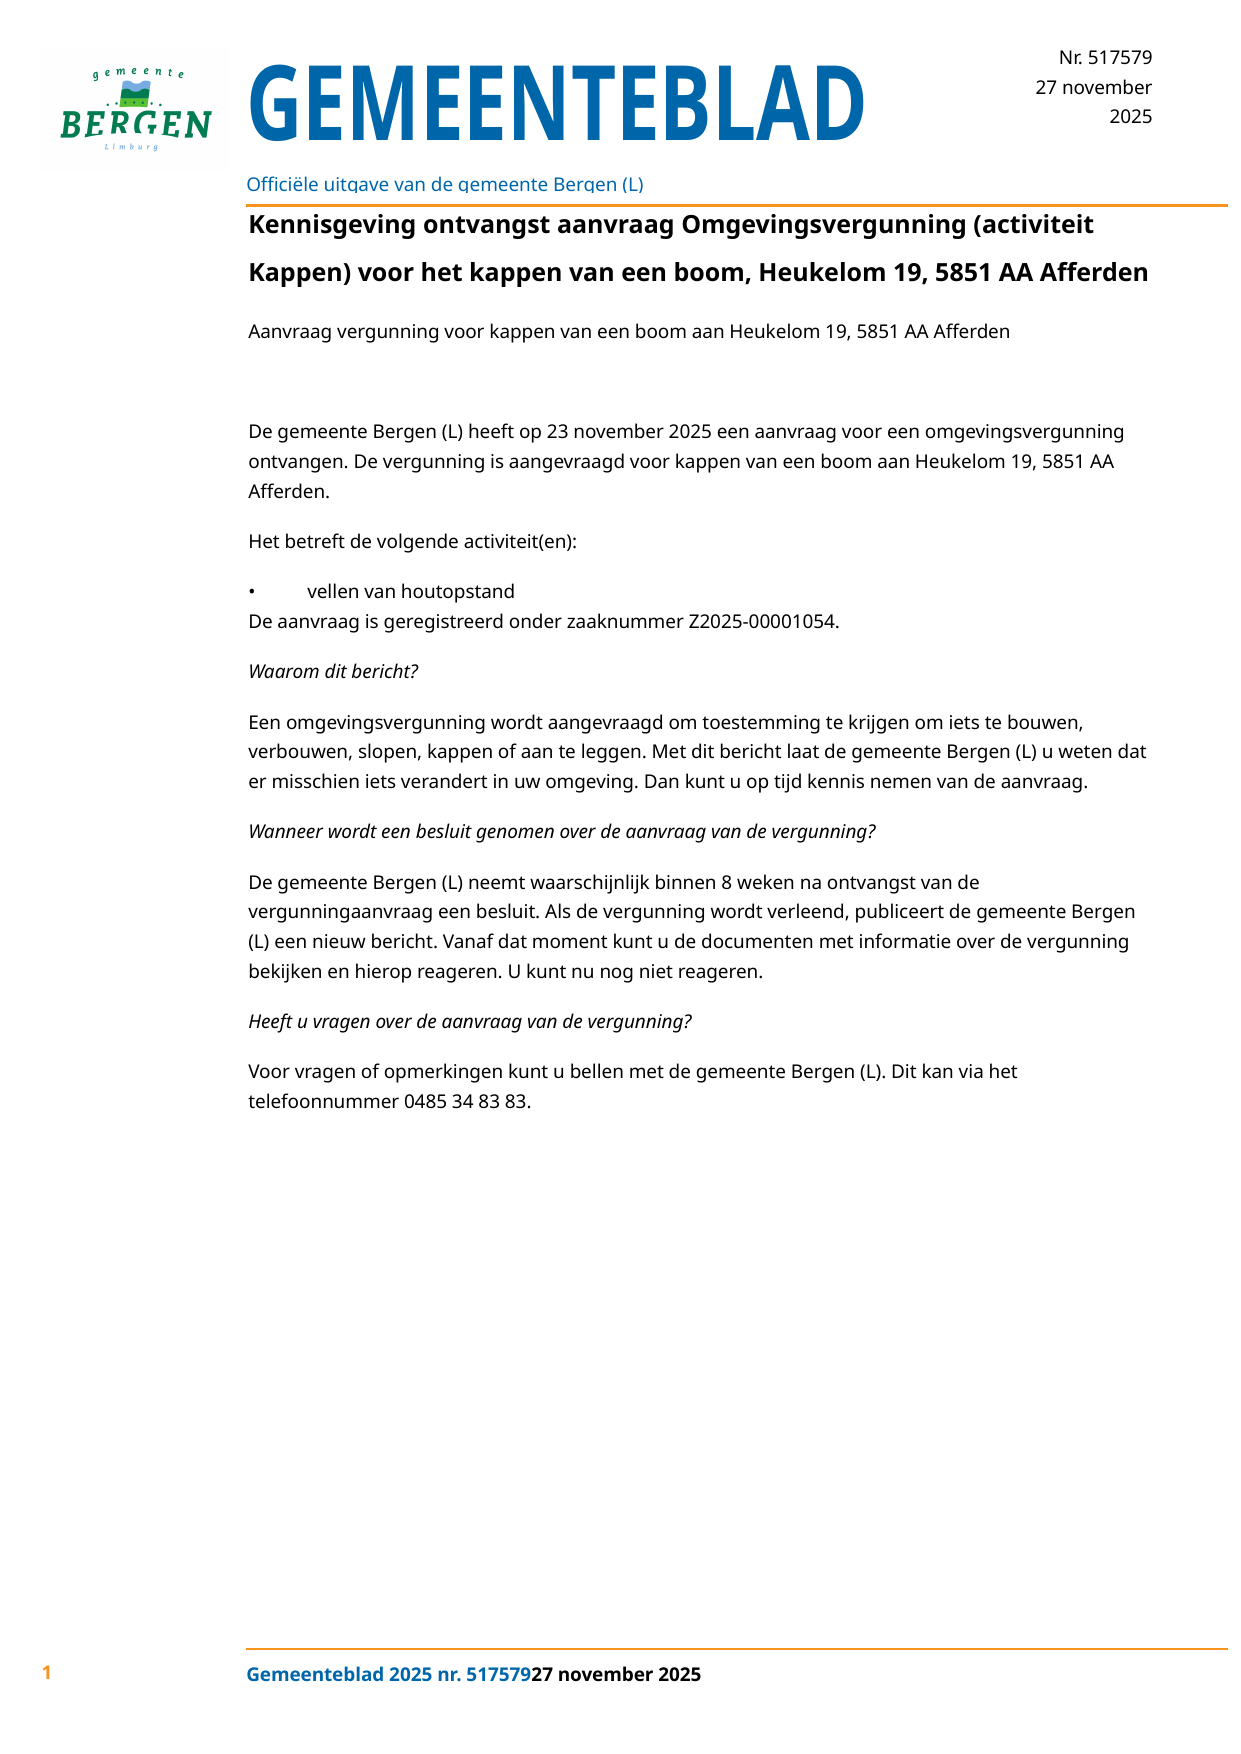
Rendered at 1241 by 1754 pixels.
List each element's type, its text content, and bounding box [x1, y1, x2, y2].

text Waarom dit bericht? [248, 659, 1152, 684]
text Heeft u vragen over de aanvraag van de vergunning? [248, 1008, 1152, 1034]
text Voor vragen of opmerkingen kunt u bellen met de gemeente Bergen (L). Dit kan via het telefoonnummer 0485 34 83 83. [248, 1059, 1152, 1114]
text Aanvraag vergunning voor kappen van een boom aan Heukelom 19, 5851 AA Afferden [248, 318, 1152, 344]
list vellen van houtopstand [248, 579, 1152, 604]
picture [41, 47, 231, 172]
text Een omgevingsvergunning wordt aangevraagd om toestemming te krijgen om iets te bouwen, verbouwen, slopen, kappen of aan te leggen. Met dit bericht laat de gemeente Bergen (L) u weten dat er misschien iets verandert in uw omgeving. Dan kunt u op tijd kennis nemen van de aanvraag. [248, 709, 1152, 794]
text Wanneer wordt een besluit genomen over de aanvraag van de vergunning? [248, 819, 1152, 844]
text Het betreft de volgende activiteit(en): [248, 528, 1152, 554]
text De gemeente Bergen (L) neemt waarschijnlijk binnen 8 weken na ontvangst van de vergunningaanvraag een besluit. Als de vergunning wordt verleend, publiceert de gemeente Bergen (L) een nieuw bericht. Vanaf dat moment kunt u de documenten met informatie over de vergunning bekijken en hierop reageren. U kunt nu nog niet reageren. [248, 869, 1152, 984]
text De gemeente Bergen (L) heeft op 23 november 2025 een aanvraag voor een omgevingsvergunning ontvangen. De vergunning is aangevraagd voor kappen van een boom aan Heukelom 19, 5851 AA Afferden. [248, 419, 1152, 504]
text Kennisgeving ontvangst aanvraag Omgevingsvergunning (activiteit Kappen) voor het kappen van een boom, Heukelom 19, 5851 AA Afferden [248, 207, 1152, 288]
text De aanvraag is geregistreerd onder zaaknummer Z2025-00001054. [248, 608, 1152, 634]
